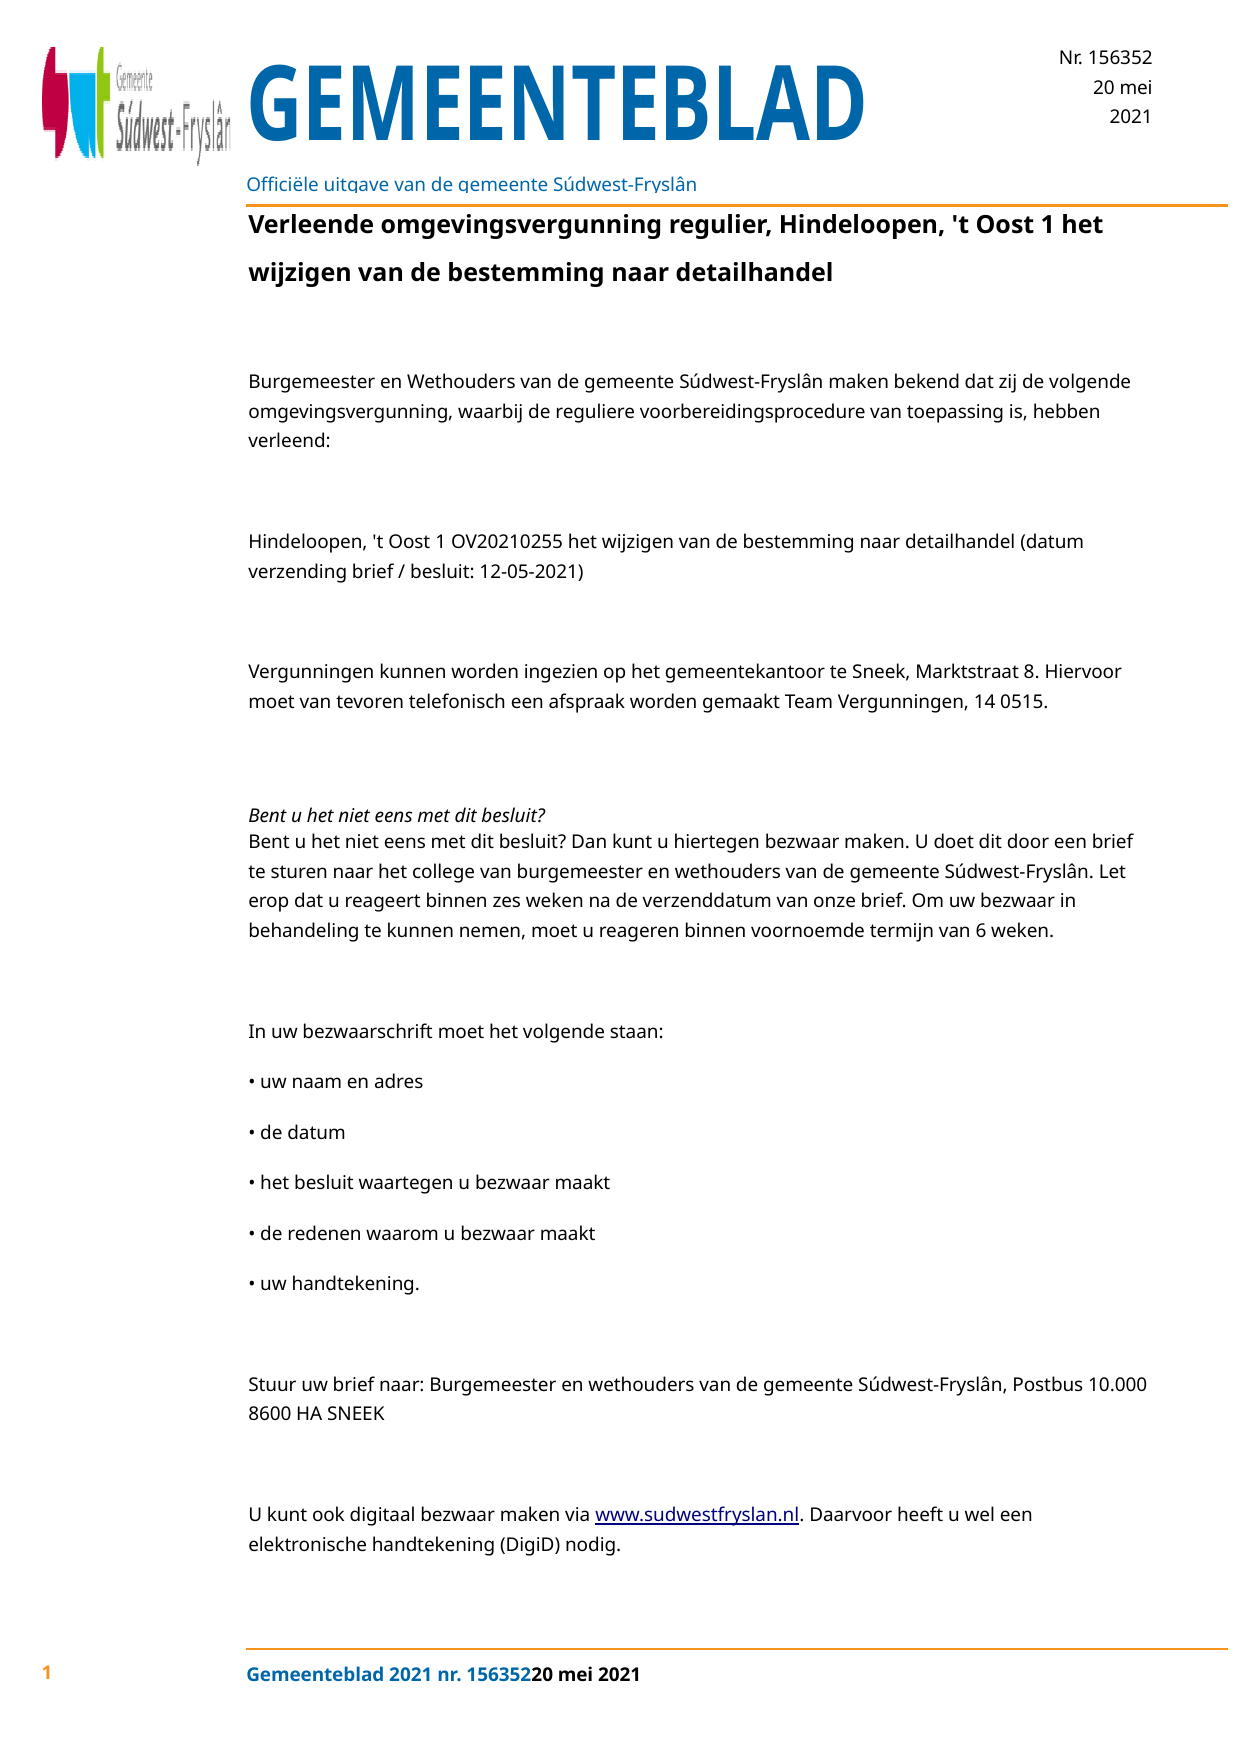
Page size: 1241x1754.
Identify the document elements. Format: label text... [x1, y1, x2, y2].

picture [41, 47, 231, 172]
text • uw naam en adres [248, 1068, 1152, 1094]
text Stuur uw brief naar: Burgemeester en wethouders van de gemeente Súdwest-Fryslân, Postbus 10.000 8600 HA SNEEK [248, 1371, 1152, 1426]
text Vergunningen kunnen worden ingezien op het gemeentekantoor te Sneek, Marktstraat 8. Hiervoor moet van tevoren telefonisch een afspraak worden gemaakt Team Vergunningen, 14 0515. [248, 659, 1152, 714]
text • de redenen waarom u bezwaar maakt [248, 1220, 1152, 1245]
text Verleende omgevingsvergunning regulier, Hindeloopen, 't Oost 1 het wijzigen van de bestemming naar detailhandel [248, 207, 1152, 288]
text • uw handtekening. [248, 1270, 1152, 1296]
text Bent u het niet eens met dit besluit? [248, 803, 1152, 828]
text Burgemeester en Wethouders van de gemeente Súdwest-Fryslân maken bekend dat zij de volgende omgevingsvergunning, waarbij de reguliere voorbereidingsprocedure van toepassing is, hebben verleend: [248, 368, 1152, 453]
text • het besluit waartegen u bezwaar maakt [248, 1169, 1152, 1195]
text Bent u het niet eens met dit besluit? Dan kunt u hiertegen bezwaar maken. U doet dit door een brief te sturen naar het college van burgemeester en wethouders van de gemeente Súdwest-Fryslân. Let erop dat u reageert binnen zes weken na de verzenddatum van onze brief. Om uw bezwaar in behandeling te kunnen nemen, moet u reageren binnen voornoemde termijn van 6 weken. [248, 828, 1152, 943]
text • de datum [248, 1119, 1152, 1144]
text U kunt ook digitaal bezwaar maken via www.sudwestfryslan.nl. Daarvoor heeft u wel een elektronische handtekening (DigiD) nodig. [248, 1501, 1152, 1557]
text Hindeloopen, 't Oost 1 OV20210255 het wijzigen van de bestemming naar detailhandel (datum verzending brief / besluit: 12-05-2021) [248, 528, 1152, 584]
text In uw bezwaarschrift moet het volgende staan: [248, 1018, 1152, 1044]
